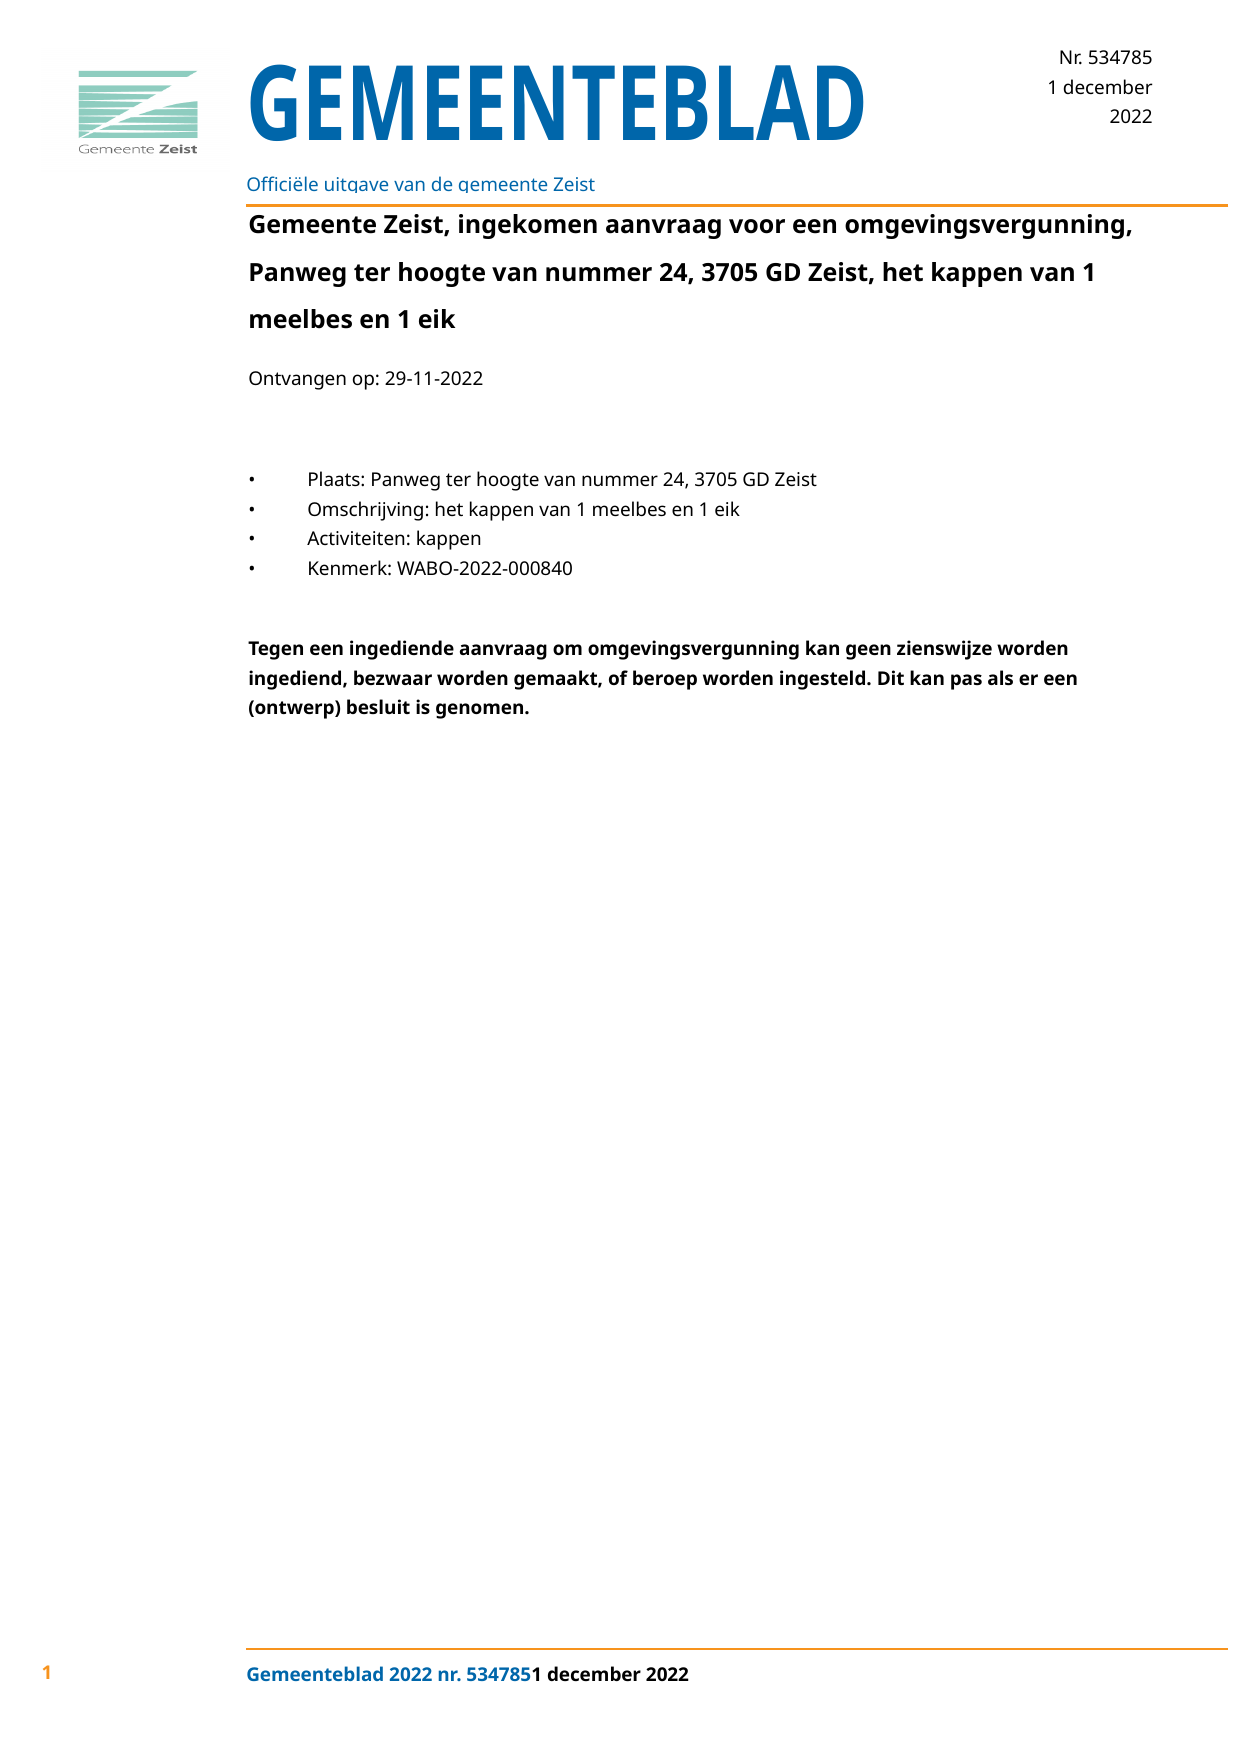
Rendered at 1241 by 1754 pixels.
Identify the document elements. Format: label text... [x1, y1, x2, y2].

text Gemeente Zeist, ingekomen aanvraag voor een omgevingsvergunning, Panweg ter hoogte van nummer 24, 3705 GD Zeist, het kappen van 1 meelbes en 1 eik [248, 207, 1152, 336]
list Omschrijving: het kappen van 1 meelbes en 1 eik [248, 496, 1152, 522]
text Ontvangen op: 29-11-2022 [248, 366, 1152, 391]
list Kenmerk: WABO-2022-000840 [248, 555, 1152, 581]
text Tegen een ingediende aanvraag om omgevingsvergunning kan geen zienswijze worden ingediend, bezwaar worden gemaakt, of beroep worden ingesteld. Dit kan pas als er een (ontwerp) besluit is genomen. [248, 635, 1152, 720]
picture [41, 47, 231, 172]
list Plaats: Panweg ter hoogte van nummer 24, 3705 GD Zeist [248, 466, 1152, 492]
list Activiteiten: kappen [248, 526, 1152, 551]
